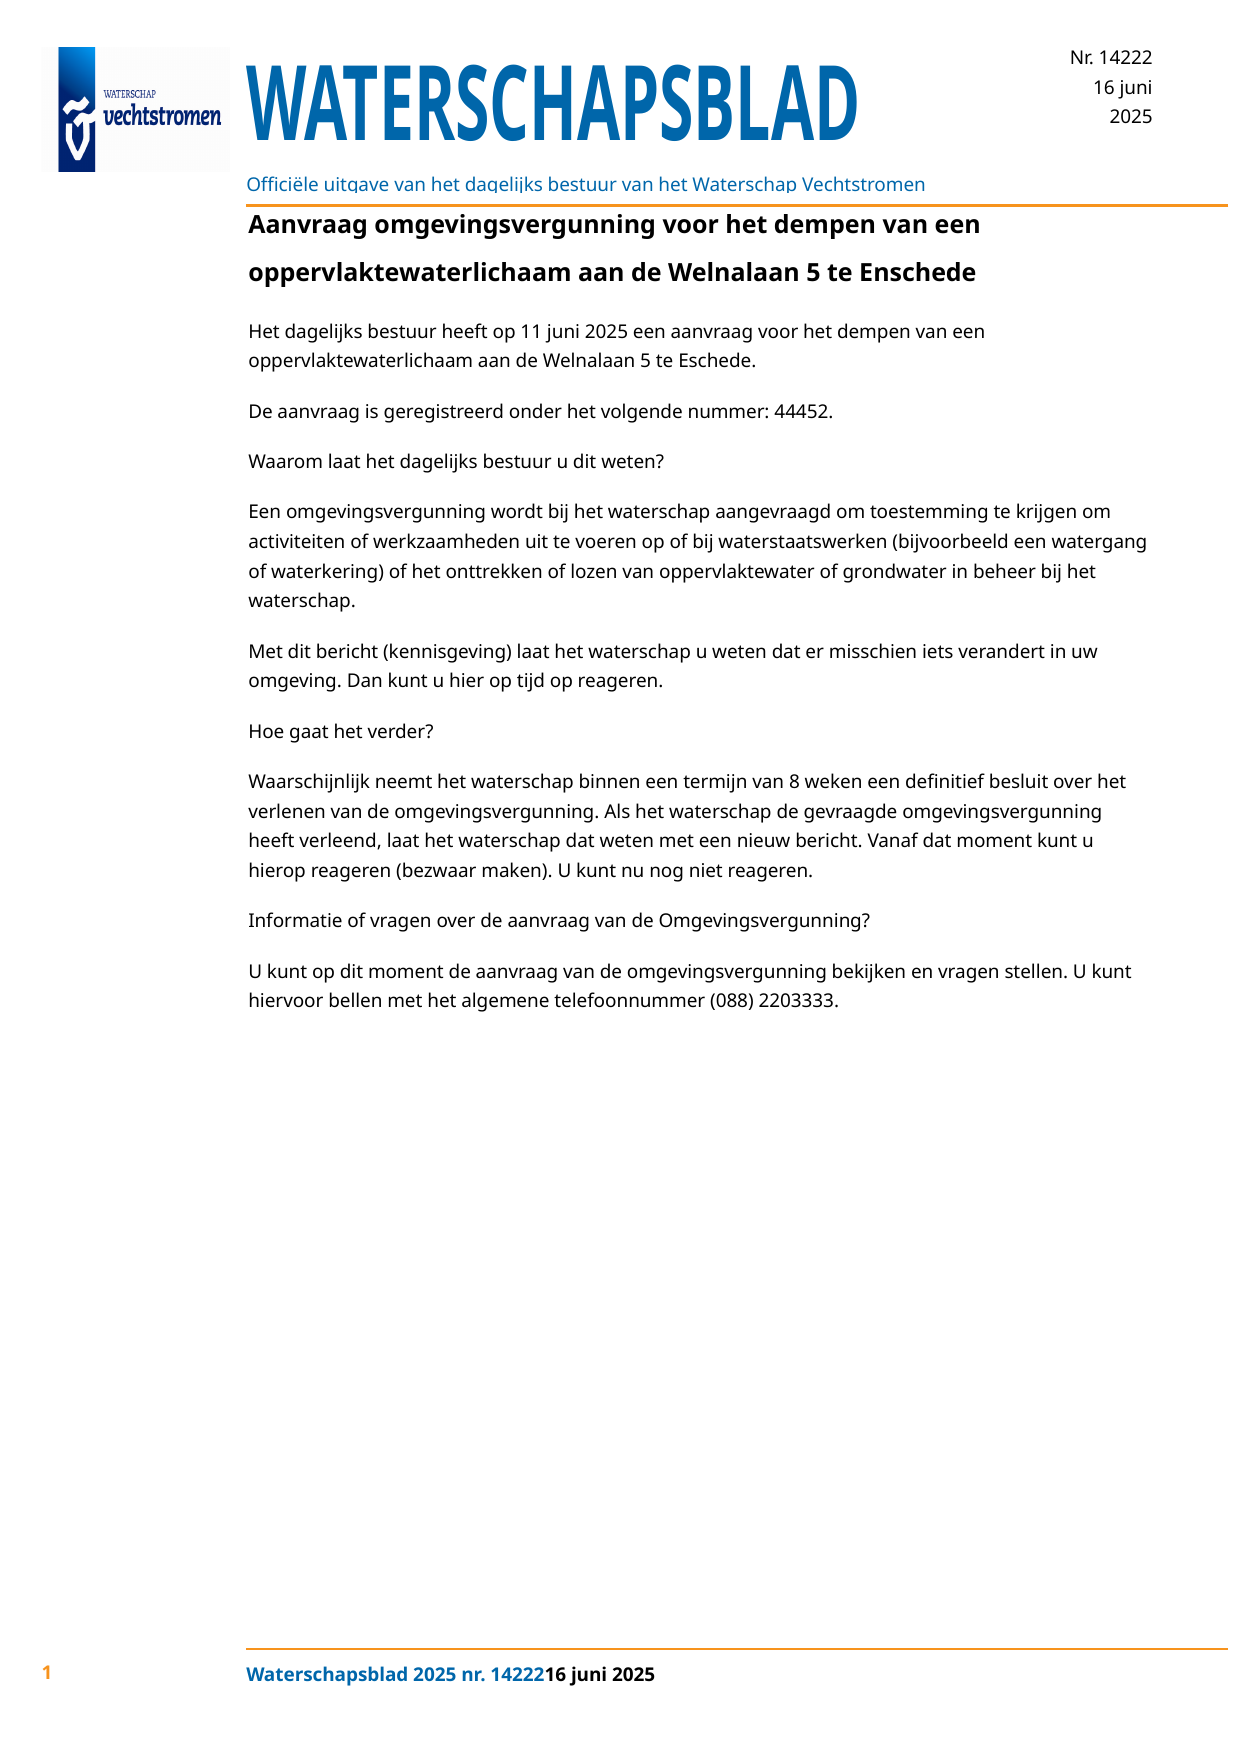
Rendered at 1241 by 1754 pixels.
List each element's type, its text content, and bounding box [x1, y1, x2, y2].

text U kunt op dit moment de aanvraag van de omgevingsvergunning bekijken en vragen stellen. U kunt hiervoor bellen met het algemene telefoonnummer (088) 2203333. [248, 958, 1152, 1013]
text Hoe gaat het verder? [248, 718, 1152, 744]
text Waarom laat het dagelijks bestuur u dit weten? [248, 448, 1152, 474]
picture [41, 47, 231, 172]
text Het dagelijks bestuur heeft op 11 juni 2025 een aanvraag voor het dempen van een oppervlaktewaterlichaam aan de Welnalaan 5 te Eschede. [248, 318, 1152, 373]
text Aanvraag omgevingsvergunning voor het dempen van een oppervlaktewaterlichaam aan de Welnalaan 5 te Enschede [248, 207, 1152, 288]
text Informatie of vragen over de aanvraag van de Omgevingsvergunning? [248, 907, 1152, 933]
text De aanvraag is geregistreerd onder het volgende nummer: 44452. [248, 398, 1152, 424]
text Waarschijnlijk neemt het waterschap binnen een termijn van 8 weken een definitief besluit over het verlenen van de omgevingsvergunning. Als het waterschap de gevraagde omgevingsvergunning heeft verleend, laat het waterschap dat weten met een nieuw bericht. Vanaf dat moment kunt u hierop reageren (bezwaar maken). U kunt nu nog niet reageren. [248, 768, 1152, 883]
text Met dit bericht (kennisgeving) laat het waterschap u weten dat er misschien iets verandert in uw omgeving. Dan kunt u hier op tijd op reageren. [248, 638, 1152, 693]
text Een omgevingsvergunning wordt bij het waterschap aangevraagd om toestemming te krijgen om activiteiten of werkzaamheden uit te voeren op of bij waterstaatswerken (bijvoorbeeld een watergang of waterkering) of het onttrekken of lozen van oppervlaktewater of grondwater in beheer bij het waterschap. [248, 499, 1152, 613]
